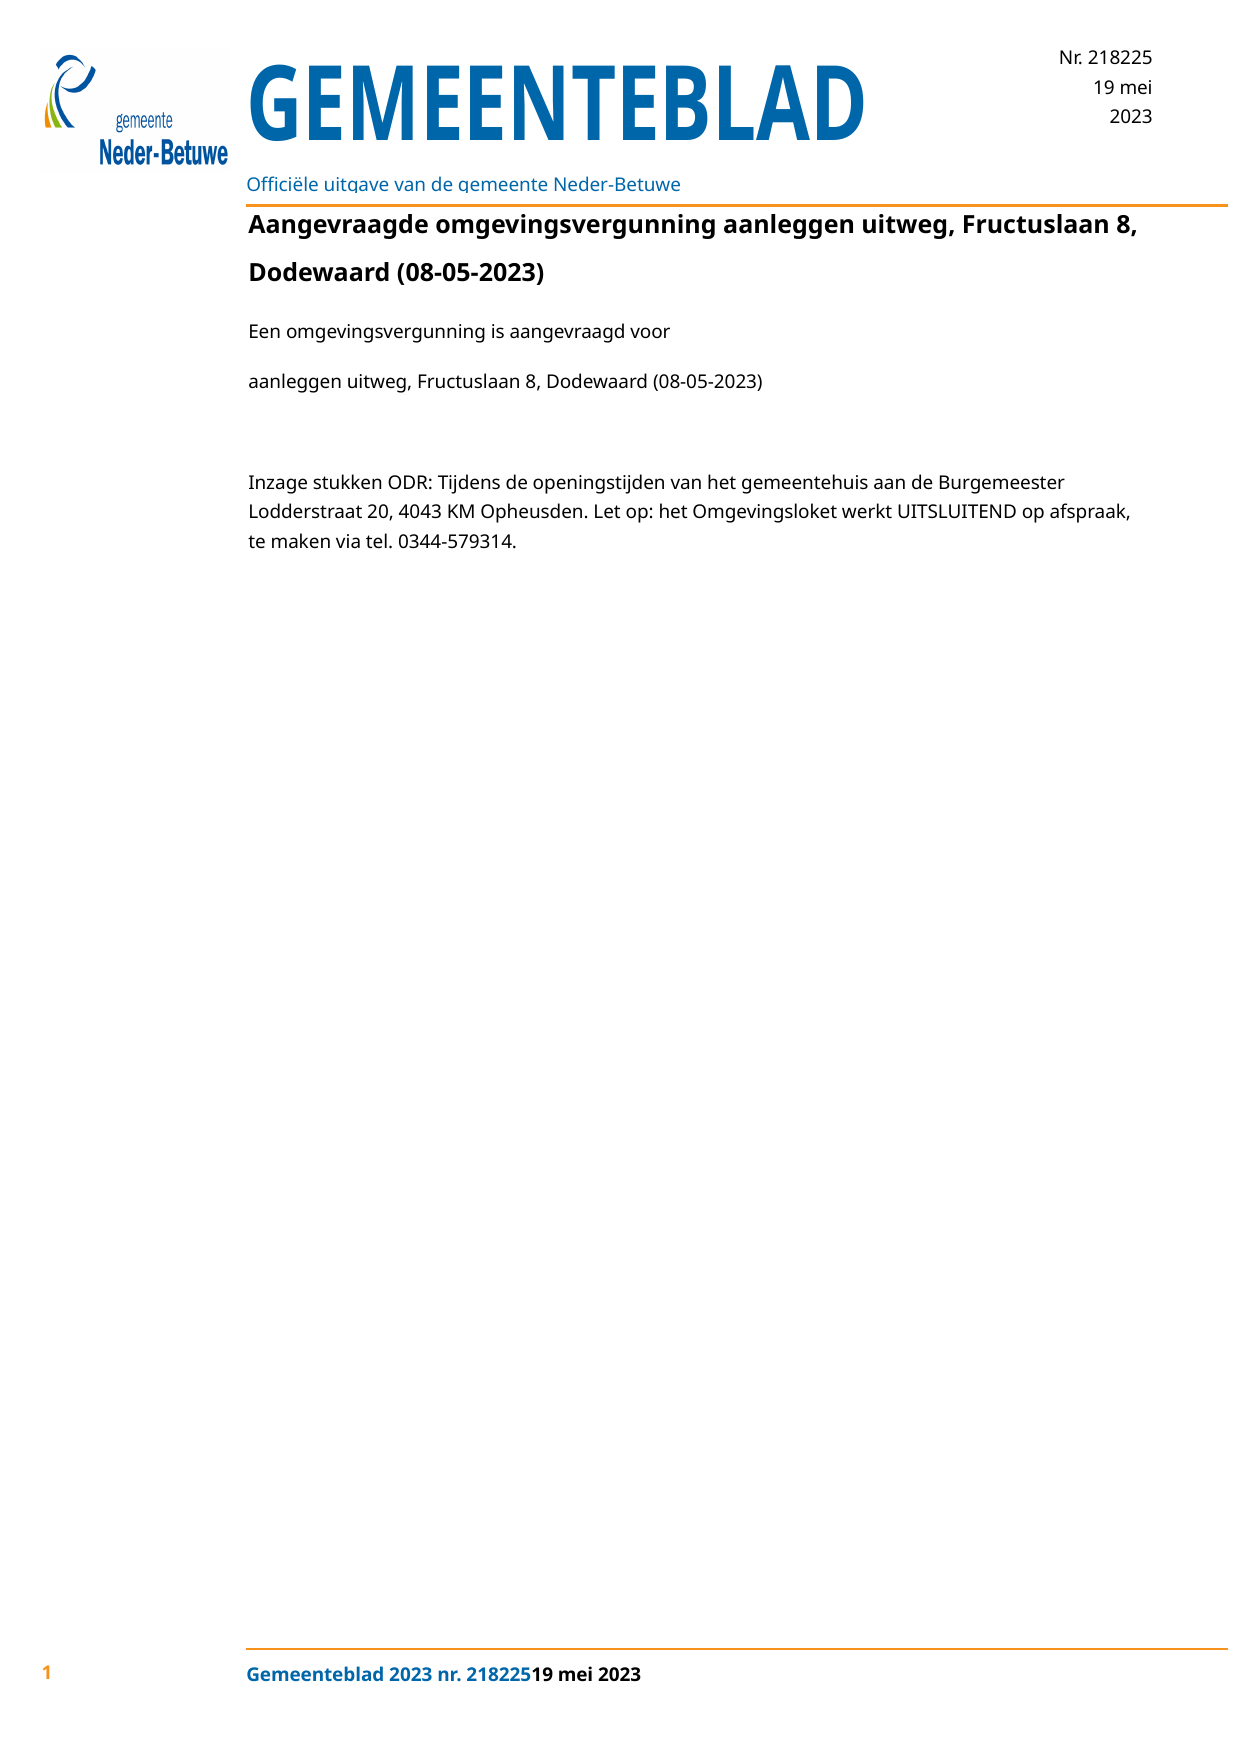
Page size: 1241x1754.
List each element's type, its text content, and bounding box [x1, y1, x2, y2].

text Een omgevingsvergunning is aangevraagd voor [248, 318, 1152, 344]
text Inzage stukken ODR: Tijdens de openingstijden van het gemeentehuis aan de Burgemeester Lodderstraat 20, 4043 KM Opheusden. Let op: het Omgevingsloket werkt UITSLUITEND op afspraak, te maken via tel. 0344-579314. [248, 469, 1152, 554]
text aanleggen uitweg, Fructuslaan 8, Dodewaard (08-05-2023) [248, 368, 1152, 394]
picture [41, 47, 231, 172]
text Aangevraagde omgevingsvergunning aanleggen uitweg, Fructuslaan 8, Dodewaard (08-05-2023) [248, 207, 1152, 288]
